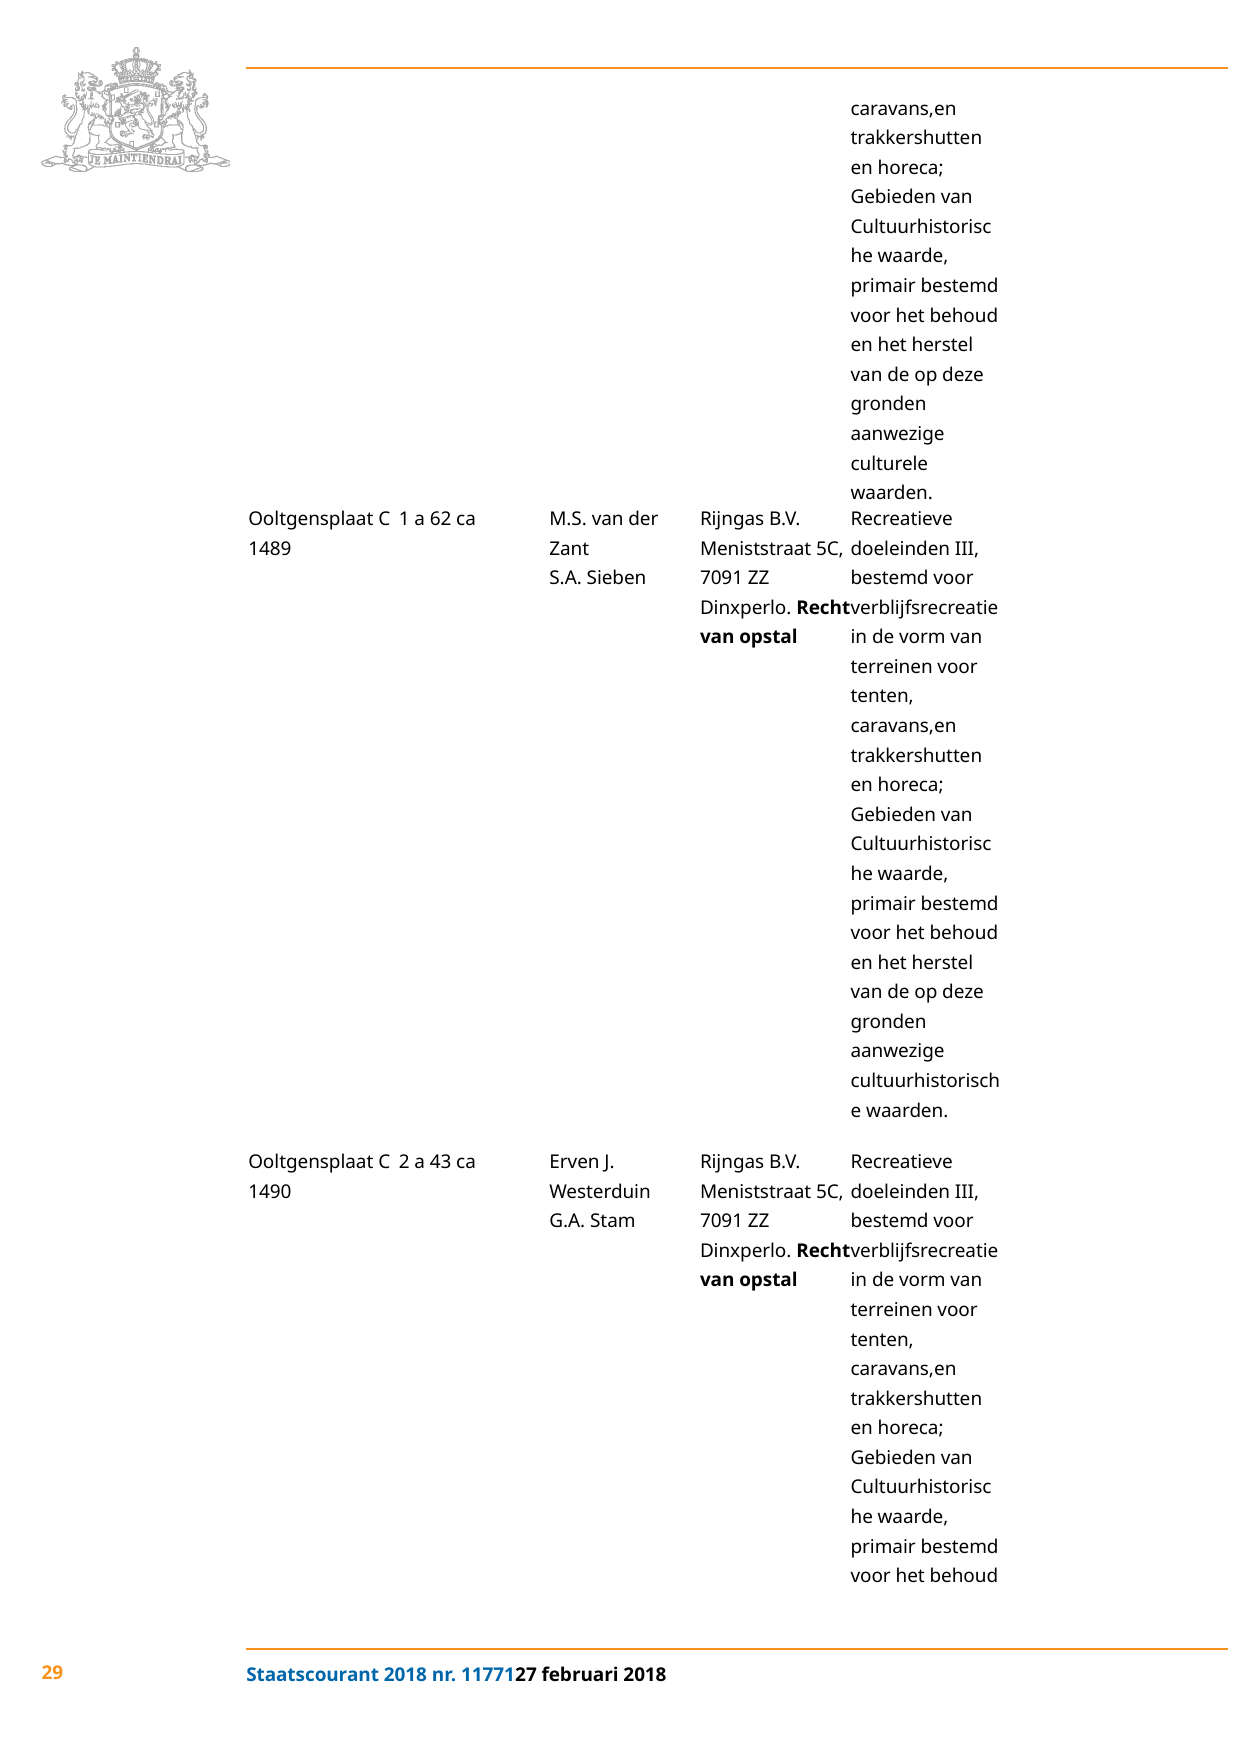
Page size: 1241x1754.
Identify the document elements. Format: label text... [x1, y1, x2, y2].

table_cell [1001, 505, 1152, 1122]
table_cell [399, 95, 549, 505]
table_cell Recreatieve doeleinden III, bestemd voor verblijfsrecreatie in de vorm van terreinen voor tenten, caravans,en trakkershutten en horeca; Gebieden van Cultuurhistorische waarde, primair bestemd voor het behoud en het herstel van de op deze gronden aanwezige cultuurhistorische waarden. [850, 505, 1001, 1122]
table_cell [248, 1123, 398, 1148]
table_cell M.S. van der Zant S.A. Sieben [549, 505, 700, 1122]
table_cell [248, 95, 398, 505]
table_cell Ooltgensplaat C 1490 [248, 1148, 398, 1588]
table_cell Rijngas B.V. Meniststraat 5C, 7091 ZZ Dinxperlo. Recht van opstal [700, 1148, 850, 1588]
table_cell Erven J. Westerduin G.A. Stam [549, 1148, 700, 1588]
table_cell [549, 95, 700, 505]
table_cell Recreatieve doeleinden III, bestemd voor verblijfsrecreatie in de vorm van terreinen voor tenten, caravans,en trakkershutten en horeca; Gebieden van Cultuurhistorische waarde, primair bestemd voor het behoud [850, 1148, 1001, 1588]
picture [41, 47, 231, 172]
table_cell [1001, 1148, 1152, 1588]
table_cell Ooltgensplaat C 1489 [248, 505, 398, 1122]
table_cell [700, 95, 850, 505]
table_cell 1 a 62 ca [399, 505, 549, 1122]
table_cell [1001, 95, 1152, 505]
table_cell Rijngas B.V. Meniststraat 5C, 7091 ZZ Dinxperlo. Recht van opstal [700, 505, 850, 1122]
table_cell caravans,en trakkershutten en horeca; Gebieden van Cultuurhistorische waarde, primair bestemd voor het behoud en het herstel van de op deze gronden aanwezige culturele waarden. [850, 95, 1001, 505]
table_cell 2 a 43 ca [399, 1148, 549, 1588]
